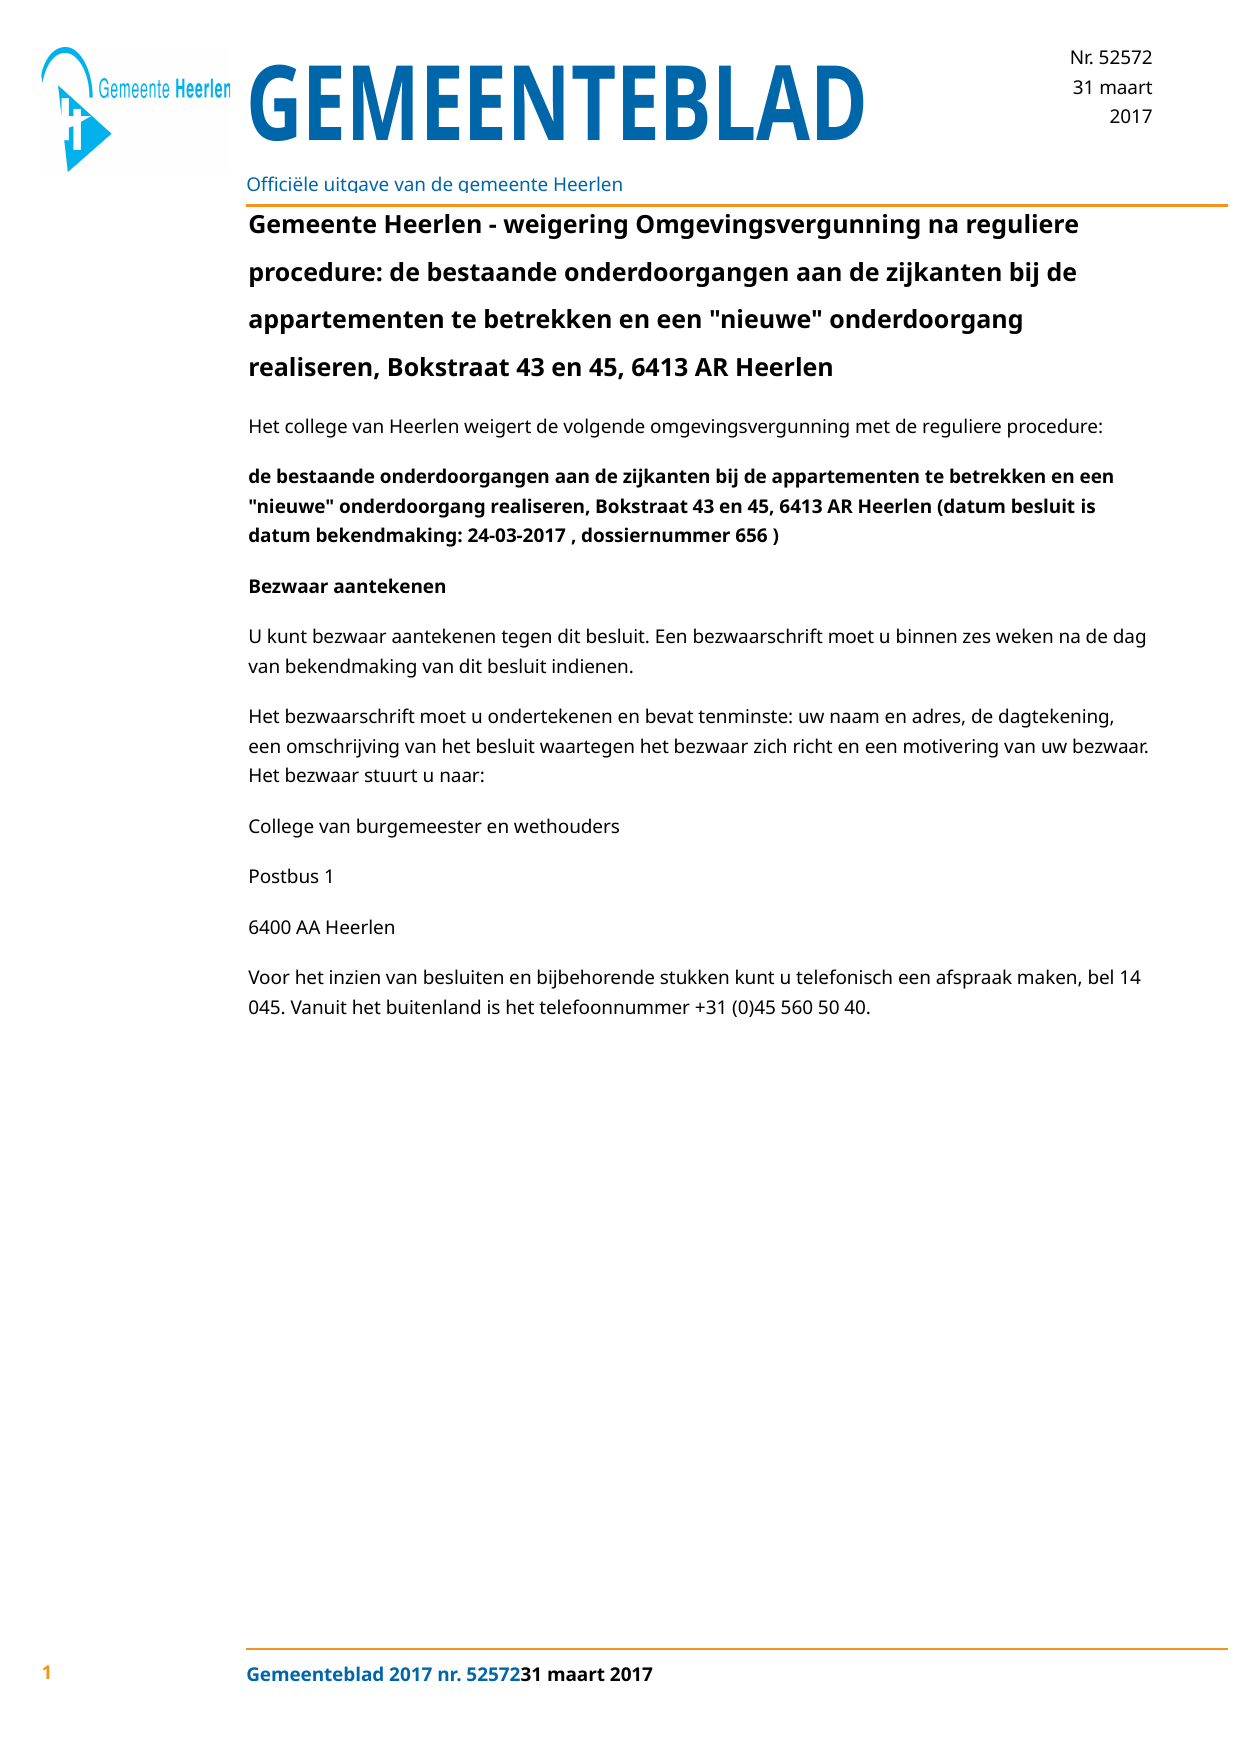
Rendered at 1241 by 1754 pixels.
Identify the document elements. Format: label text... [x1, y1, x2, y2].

text U kunt bezwaar aantekenen tegen dit besluit. Een bezwaarschrift moet u binnen zes weken na de dag van bekendmaking van dit besluit indienen. [248, 623, 1152, 679]
text Postbus 1 [248, 863, 1152, 889]
text Gemeente Heerlen - weigering Omgevingsvergunning na reguliere procedure: de bestaande onderdoorgangen aan de zijkanten bij de appartementen te betrekken en een "nieuwe" onderdoorgang realiseren, Bokstraat 43 en 45, 6413 AR Heerlen [248, 207, 1152, 384]
text Het bezwaarschrift moet u ondertekenen en bevat tenminste: uw naam en adres, de dagtekening, een omschrijving van het besluit waartegen het bezwaar zich richt en een motivering van uw bezwaar. Het bezwaar stuurt u naar: [248, 703, 1152, 788]
text 6400 AA Heerlen [248, 914, 1152, 940]
text Voor het inzien van besluiten en bijbehorende stukken kunt u telefonisch een afspraak maken, bel 14 045. Vanuit het buitenland is het telefoonnummer +31 (0)45 560 50 40. [248, 964, 1152, 1020]
picture [41, 47, 58, 70]
text Het college van Heerlen weigert de volgende omgevingsvergunning met de reguliere procedure: [248, 413, 1152, 439]
text de bestaande onderdoorgangen aan de zijkanten bij de appartementen te betrekken en een "nieuwe" onderdoorgang realiseren, Bokstraat 43 en 45, 6413 AR Heerlen (datum besluit is datum bekendmaking: 24-03-2017 , dossiernummer 656 ) [248, 463, 1152, 548]
text Bezwaar aantekenen [248, 573, 1152, 599]
picture [41, 47, 231, 172]
text College van burgemeester en wethouders [248, 813, 1152, 839]
